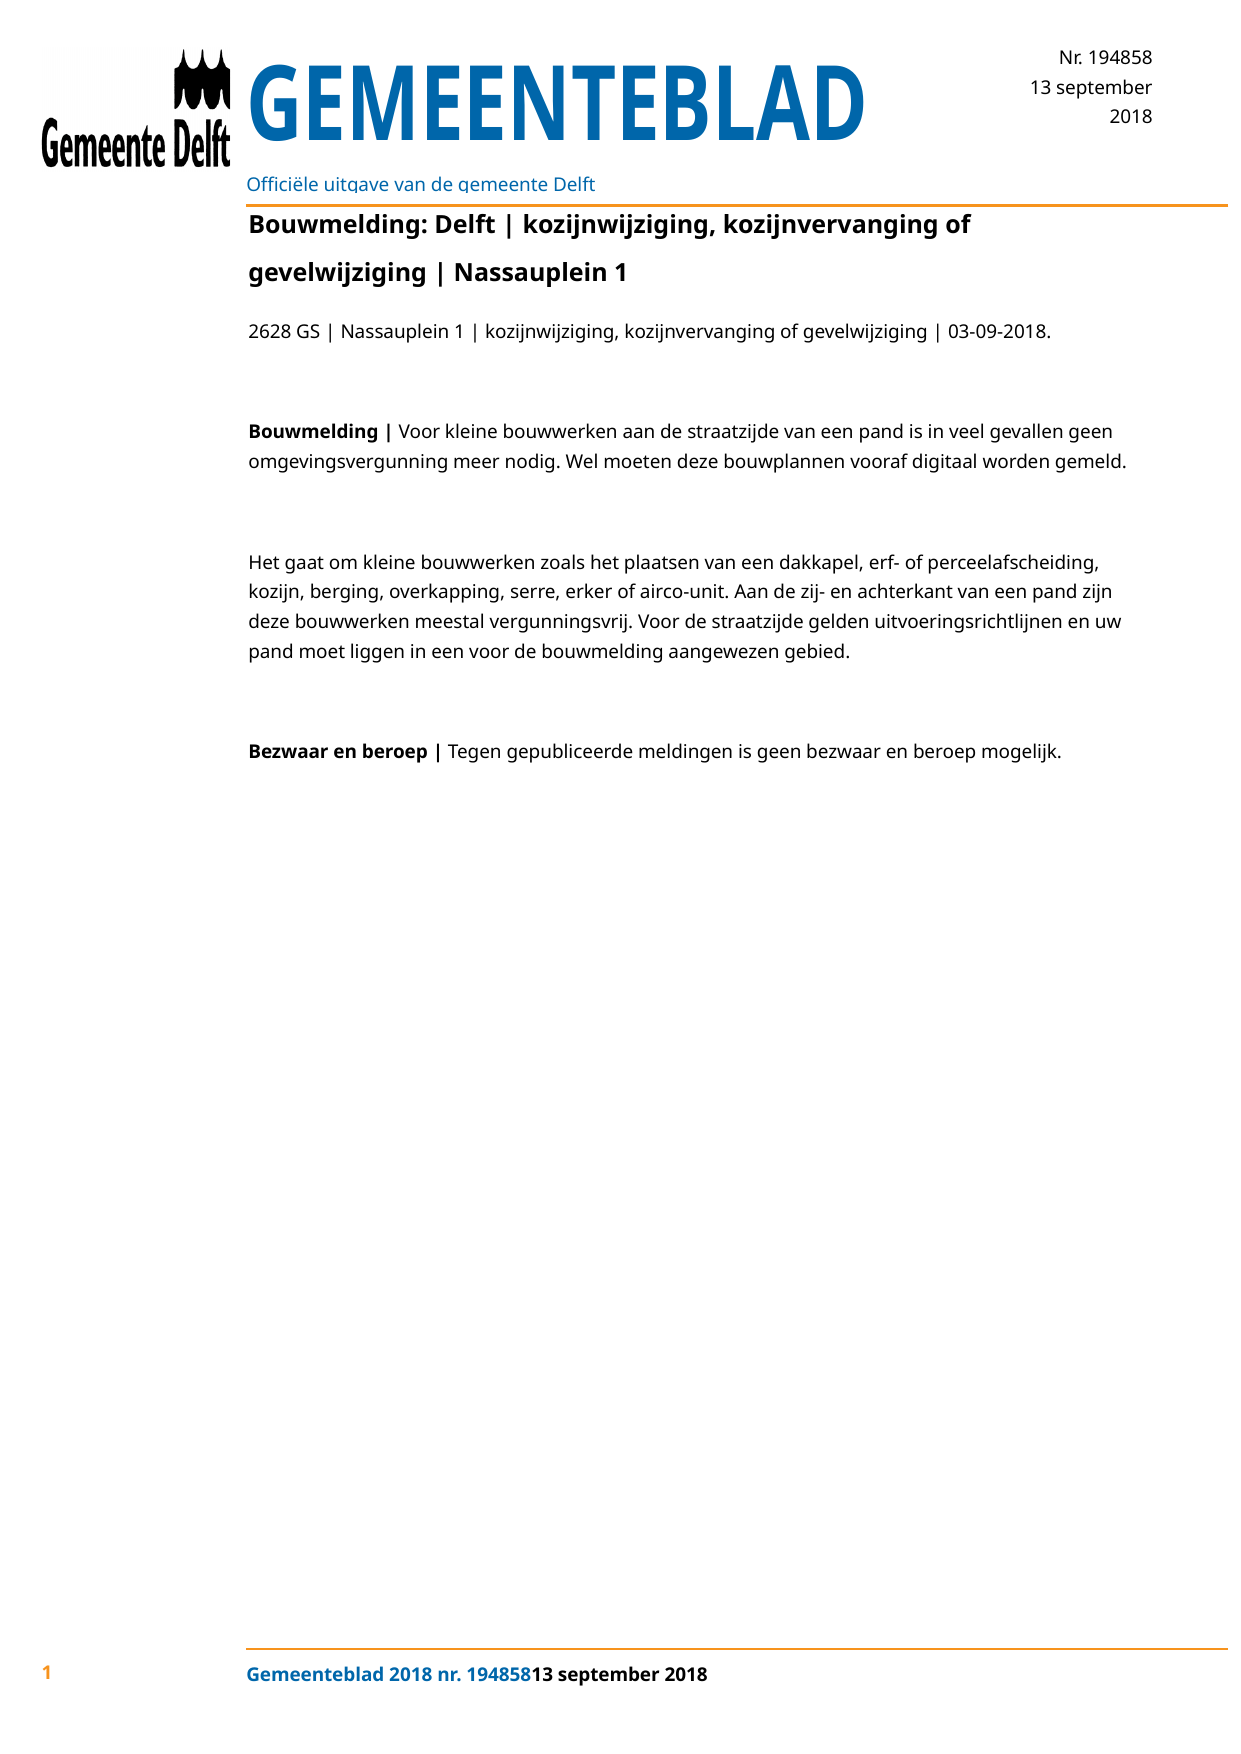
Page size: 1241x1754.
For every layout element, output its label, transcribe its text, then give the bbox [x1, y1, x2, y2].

text Bouwmelding: Delft | kozijnwijziging, kozijnvervanging of gevelwijziging | Nassauplein 1 [248, 207, 1152, 288]
text Het gaat om kleine bouwwerken zoals het plaatsen van een dakkapel, erf- of perceelafscheiding, kozijn, berging, overkapping, serre, erker of airco-unit. Aan de zij- en achterkant van een pand zijn deze bouwwerken meestal vergunningsvrij. Voor de straatzijde gelden uitvoeringsrichtlijnen en uw pand moet liggen in een voor de bouwmelding aangewezen gebied. [248, 549, 1152, 664]
text Bezwaar en beroep | Tegen gepubliceerde meldingen is geen bezwaar en beroep mogelijk. [248, 739, 1152, 764]
text Bouwmelding | Voor kleine bouwwerken aan de straatzijde van een pand is in veel gevallen geen omgevingsvergunning meer nodig. Wel moeten deze bouwplannen vooraf digitaal worden gemeld. [248, 419, 1152, 474]
picture [41, 47, 231, 172]
text 2628 GS | Nassauplein 1 | kozijnwijziging, kozijnvervanging of gevelwijziging | 03-09-2018. [248, 318, 1152, 344]
